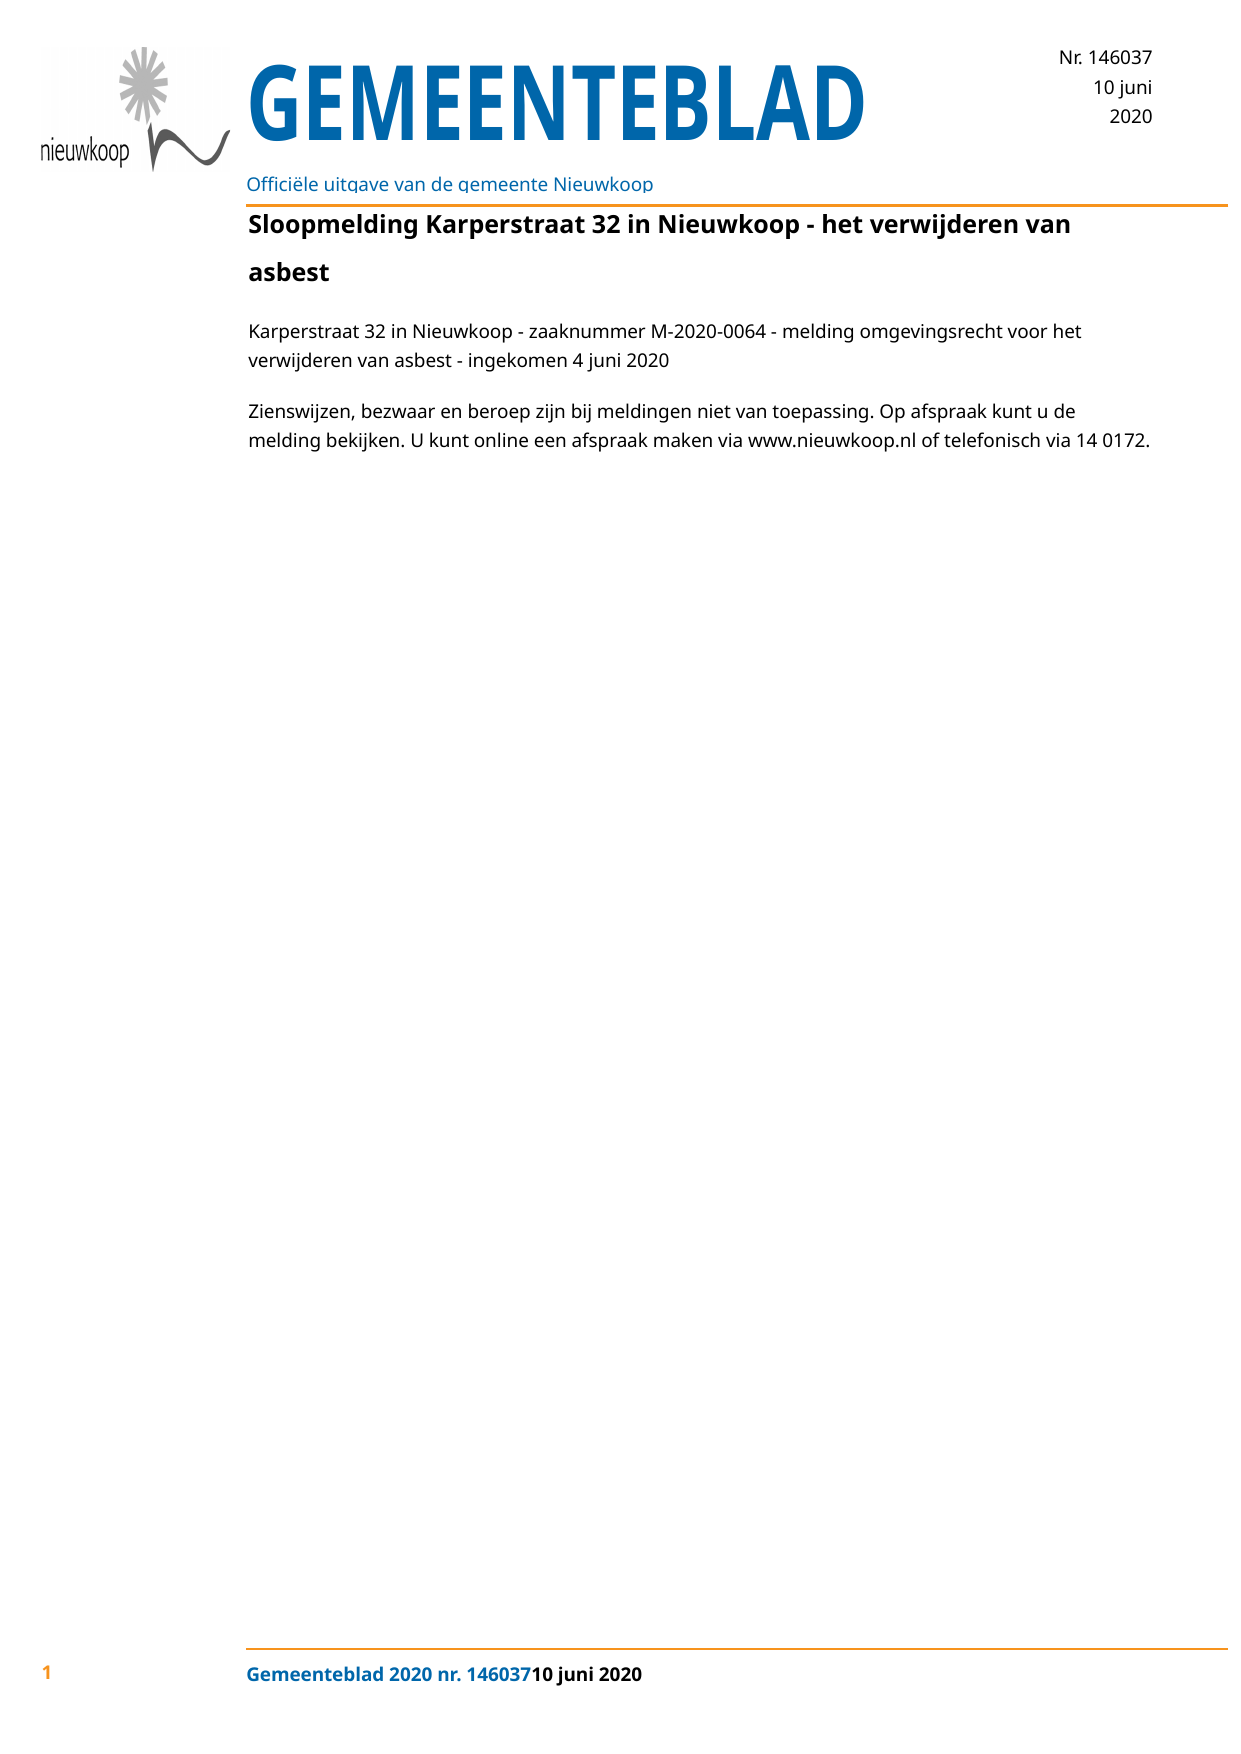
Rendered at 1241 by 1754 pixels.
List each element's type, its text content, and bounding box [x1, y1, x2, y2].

picture [41, 47, 231, 172]
text Zienswijzen, bezwaar en beroep zijn bij meldingen niet van toepassing. Op afspraak kunt u de melding bekijken. U kunt online een afspraak maken via www.nieuwkoop.nl of telefonisch via 14 0172. [248, 398, 1152, 453]
text Karperstraat 32 in Nieuwkoop - zaaknummer M-2020-0064 - melding omgevingsrecht voor het verwijderen van asbest - ingekomen 4 juni 2020 [248, 318, 1152, 373]
text Sloopmelding Karperstraat 32 in Nieuwkoop - het verwijderen van asbest [248, 207, 1152, 288]
